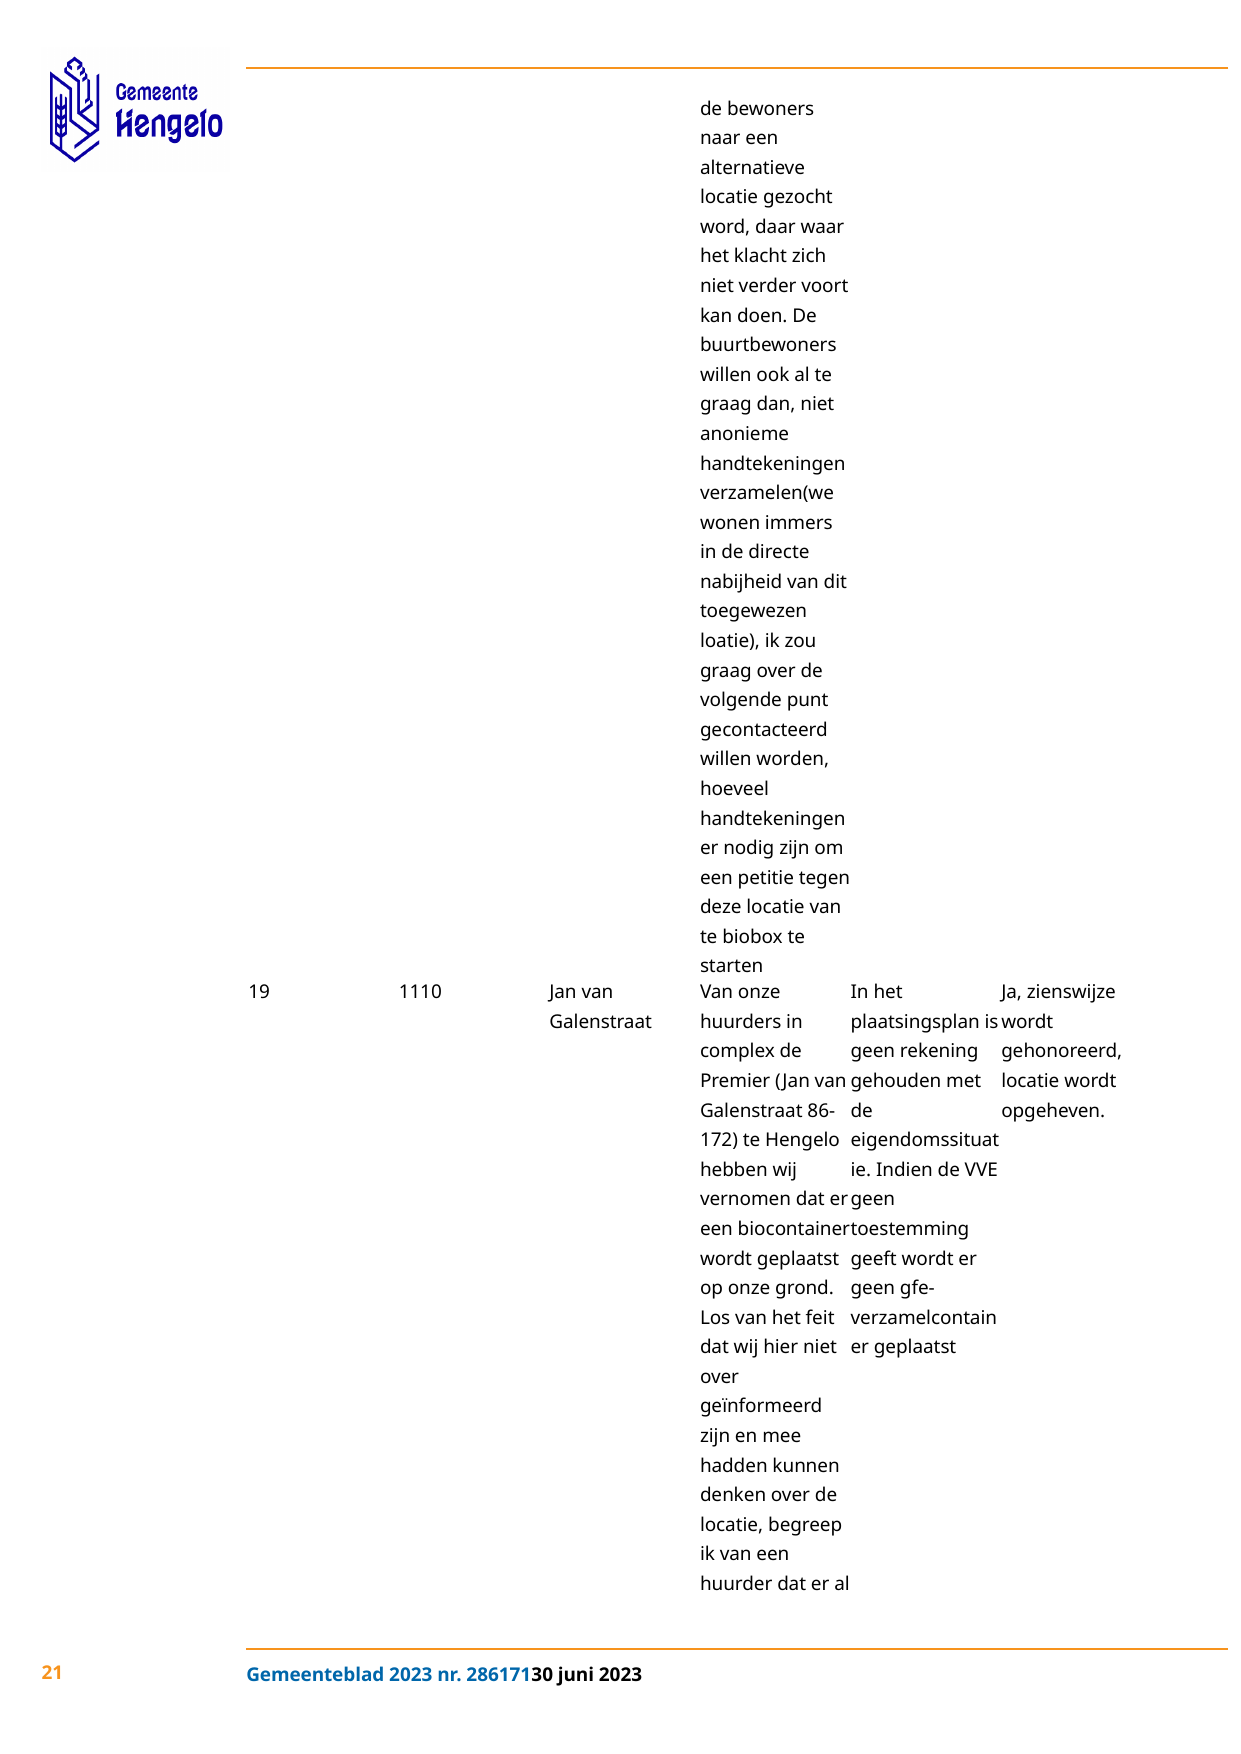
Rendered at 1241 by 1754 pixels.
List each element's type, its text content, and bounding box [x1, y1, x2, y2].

table_cell 19 [248, 979, 398, 1596]
table_cell Jan van Galenstraat [549, 979, 700, 1596]
picture [41, 47, 231, 172]
table_cell [399, 95, 549, 978]
table_cell [850, 95, 1001, 978]
table_cell In het plaatsingsplan is geen rekening gehouden met de eigendomssituatie. Indien de VVE geen toestemming geeft wordt er geen gfe-verzamelcontainer geplaatst [850, 979, 1001, 1596]
table_cell 1110 [399, 979, 549, 1596]
table_cell [248, 95, 398, 978]
table_cell de bewoners naar een alternatieve locatie gezocht word, daar waar het klacht zich niet verder voort kan doen. De buurtbewoners willen ook al te graag dan, niet anonieme handtekeningen verzamelen(we wonen immers in de directe nabijheid van dit toegewezen loatie), ik zou graag over de volgende punt gecontacteerd willen worden, hoeveel handtekeningen er nodig zijn om een petitie tegen deze locatie van te biobox te starten [700, 95, 850, 978]
table_cell Ja, zienswijze wordt gehonoreerd, locatie wordt opgeheven. [1001, 979, 1152, 1596]
table_cell Van onze huurders in complex de Premier (Jan van Galenstraat 86-172) te Hengelo hebben wij vernomen dat er een biocontainer wordt geplaatst op onze grond. Los van het feit dat wij hier niet over geïnformeerd zijn en mee hadden kunnen denken over de locatie, begreep ik van een huurder dat er al [700, 979, 850, 1596]
table_cell [1001, 95, 1152, 978]
table_cell [549, 95, 700, 978]
